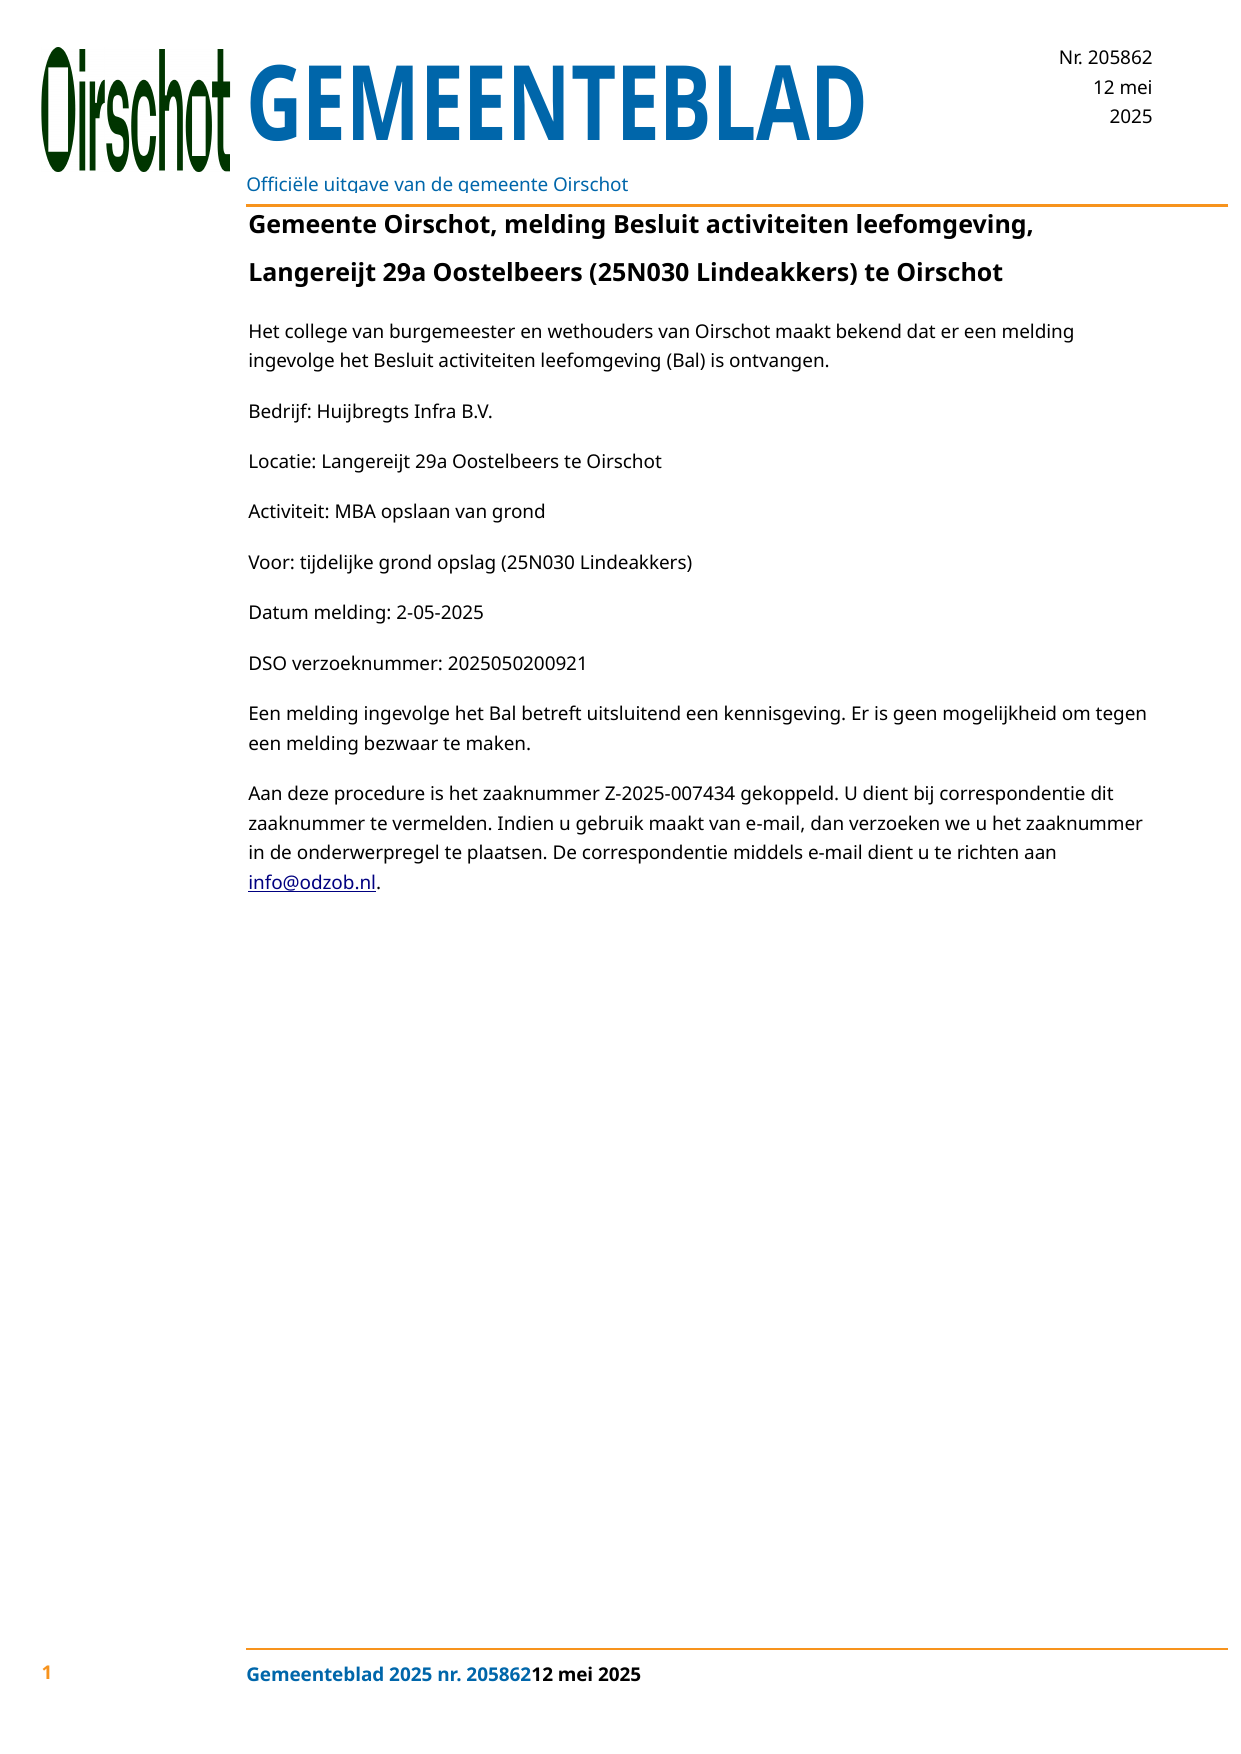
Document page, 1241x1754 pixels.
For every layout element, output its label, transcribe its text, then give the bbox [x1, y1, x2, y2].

text Datum melding: 2-05-2025 [248, 599, 1152, 625]
picture [41, 47, 231, 172]
text Het college van burgemeester en wethouders van Oirschot maakt bekend dat er een melding ingevolge het Besluit activiteiten leefomgeving (Bal) is ontvangen. [248, 318, 1152, 373]
text Activiteit: MBA opslaan van grond [248, 499, 1152, 524]
text Gemeente Oirschot, melding Besluit activiteiten leefomgeving, Langereijt 29a Oostelbeers (25N030 Lindeakkers) te Oirschot [248, 207, 1152, 288]
text DSO verzoeknummer: 2025050200921 [248, 650, 1152, 676]
text Bedrijf: Huijbregts Infra B.V. [248, 398, 1152, 424]
text Locatie: Langereijt 29a Oostelbeers te Oirschot [248, 448, 1152, 474]
text Een melding ingevolge het Bal betreft uitsluitend een kennisgeving. Er is geen mogelijkheid om tegen een melding bezwaar te maken. [248, 700, 1152, 756]
text Aan deze procedure is het zaaknummer Z-2025-007434 gekoppeld. U dient bij correspondentie dit zaaknummer te vermelden. Indien u gebruik maakt van e-mail, dan verzoeken we u het zaaknummer in de onderwerpregel te plaatsen. De correspondentie middels e-mail dient u te richten aan info@odzob.nl. [248, 780, 1152, 895]
text Voor: tijdelijke grond opslag (25N030 Lindeakkers) [248, 549, 1152, 575]
